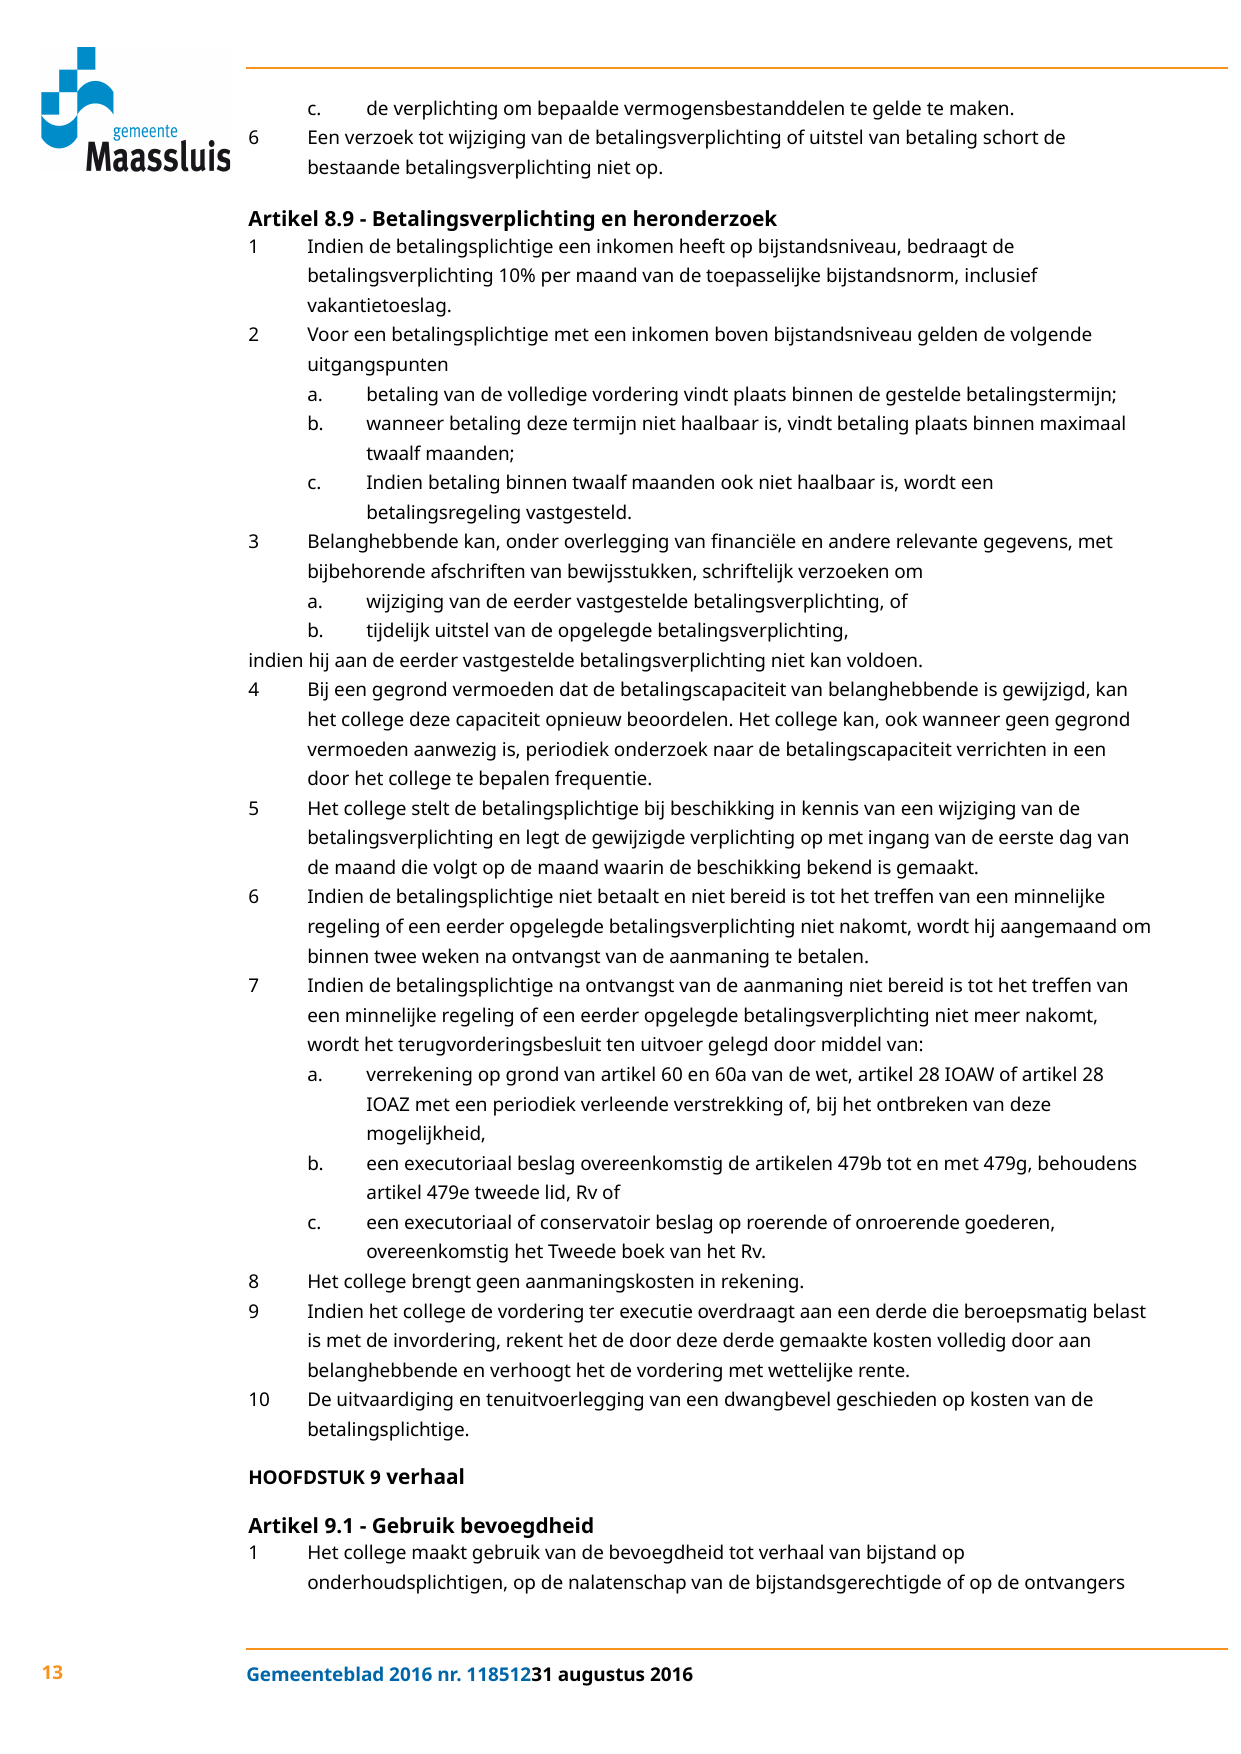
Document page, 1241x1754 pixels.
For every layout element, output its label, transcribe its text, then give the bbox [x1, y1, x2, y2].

list Indien betaling binnen twaalf maanden ook niet haalbaar is, wordt een betalingsregeling vastgesteld. [307, 469, 1152, 525]
list Een verzoek tot wijziging van de betalingsverplichting of uitstel van betaling schort de bestaande betalingsverplichting niet op. [248, 124, 1152, 180]
text Artikel 9.1 - Gebruik bevoegdheid [248, 1511, 1152, 1539]
list tijdelijk uitstel van de opgelegde betalingsverplichting, [307, 617, 1152, 643]
list De uitvaardiging en tenuitvoerlegging van een dwangbevel geschieden op kosten van de betalingsplichtige. [248, 1387, 1152, 1442]
picture [41, 47, 231, 172]
list verrekening op grond van artikel 60 en 60a van de wet, artikel 28 IOAW of artikel 28 IOAZ met een periodiek verleende verstrekking of, bij het ontbreken van deze mogelijkheid, [307, 1061, 1152, 1146]
text HOOFDSTUK 9 verhaal [248, 1462, 1152, 1490]
list Voor een betalingsplichtige met een inkomen boven bijstandsniveau gelden de volgende uitgangspunten [248, 322, 1152, 377]
list Indien de betalingsplichtige niet betaalt en niet bereid is tot het treffen van een minnelijke regeling of een eerder opgelegde betalingsverplichting niet nakomt, wordt hij aangemaand om binnen twee weken na ontvangst van de aanmaning te betalen. [248, 884, 1152, 968]
text indien hij aan de eerder vastgestelde betalingsverplichting niet kan voldoen. [248, 647, 1152, 673]
list Het college maakt gebruik van de bevoegdheid tot verhaal van bijstand op onderhoudsplichtigen, op de nalatenschap van de bijstandsgerechtigde of op de ontvangers [248, 1539, 1152, 1595]
list betaling van de volledige vordering vindt plaats binnen de gestelde betalingstermijn; [307, 381, 1152, 406]
list Indien het college de vordering ter executie overdraagt aan een derde die beroepsmatig belast is met de invordering, rekent het de door deze derde gemaakte kosten volledig door aan belanghebbende en verhoogt het de vordering met wettelijke rente. [248, 1298, 1152, 1383]
list Indien de betalingsplichtige na ontvangst van de aanmaning niet bereid is tot het treffen van een minnelijke regeling of een eerder opgelegde betalingsverplichting niet meer nakomt, wordt het terugvorderingsbesluit ten uitvoer gelegd door middel van: [248, 972, 1152, 1057]
list Het college stelt de betalingsplichtige bij beschikking in kennis van een wijziging van de betalingsverplichting en legt de gewijzigde verplichting op met ingang van de eerste dag van de maand die volgt op de maand waarin de beschikking bekend is gemaakt. [248, 795, 1152, 880]
list de verplichting om bepaalde vermogensbestanddelen te gelde te maken. [307, 95, 1152, 121]
picture [41, 47, 77, 92]
list Indien de betalingsplichtige een inkomen heeft op bijstandsniveau, bedraagt de betalingsverplichting 10% per maand van de toepasselijke bijstandsnorm, inclusief vakantietoeslag. [248, 233, 1152, 318]
list een executoriaal beslag overeenkomstig de artikelen 479b tot en met 479g, behoudens artikel 479e tweede lid, Rv of [307, 1150, 1152, 1205]
list wijziging van de eerder vastgestelde betalingsverplichting, of [307, 588, 1152, 613]
list wanneer betaling deze termijn niet haalbaar is, vindt betaling plaats binnen maximaal twaalf maanden; [307, 410, 1152, 466]
list Bij een gegrond vermoeden dat de betalingscapaciteit van belanghebbende is gewijzigd, kan het college deze capaciteit opnieuw beoordelen. Het college kan, ook wanneer geen gegrond vermoeden aanwezig is, periodiek onderzoek naar de betalingscapaciteit verrichten in een door het college te bepalen frequentie. [248, 677, 1152, 791]
list Belanghebbende kan, onder overlegging van financiële en andere relevante gegevens, met bijbehorende afschriften van bewijsstukken, schriftelijk verzoeken om [248, 529, 1152, 584]
text Artikel 8.9 - Betalingsverplichting en heronderzoek [248, 204, 1152, 233]
list een executoriaal of conservatoir beslag op roerende of onroerende goederen, overeenkomstig het Tweede boek van het Rv. [307, 1209, 1152, 1264]
list Het college brengt geen aanmaningskosten in rekening. [248, 1268, 1152, 1294]
